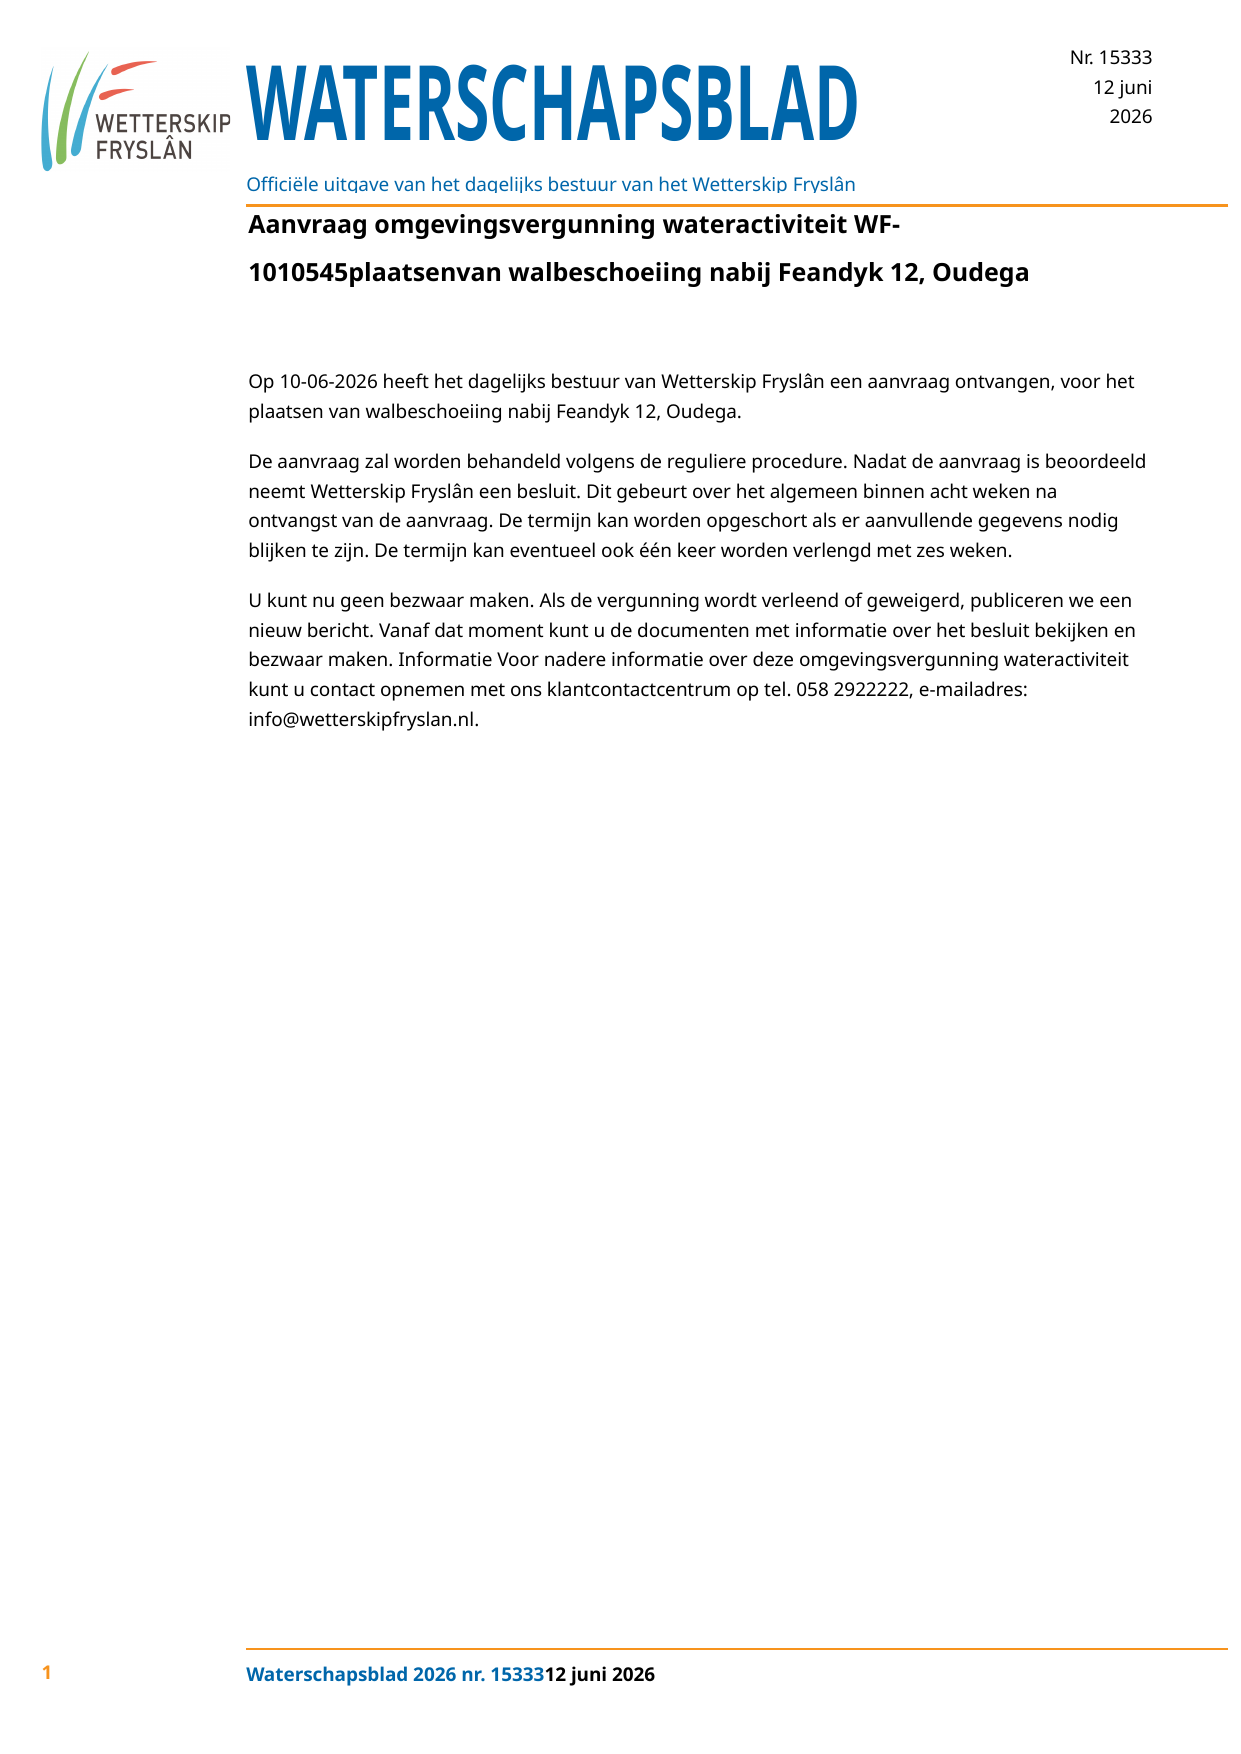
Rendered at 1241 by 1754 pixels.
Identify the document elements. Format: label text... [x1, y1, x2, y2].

picture [41, 47, 231, 172]
text De aanvraag zal worden behandeld volgens de reguliere procedure. Nadat de aanvraag is beoordeeld neemt Wetterskip Fryslân een besluit. Dit gebeurt over het algemeen binnen acht weken na ontvangst van de aanvraag. De termijn kan worden opgeschort als er aanvullende gegevens nodig blijken te zijn. De termijn kan eventueel ook één keer worden verlengd met zes weken. [248, 448, 1152, 563]
text U kunt nu geen bezwaar maken. Als de vergunning wordt verleend of geweigerd, publiceren we een nieuw bericht. Vanaf dat moment kunt u de documenten met informatie over het besluit bekijken en bezwaar maken. Informatie Voor nadere informatie over deze omgevingsvergunning wateractiviteit kunt u contact opnemen met ons klantcontactcentrum op tel. 058 2922222, e-mailadres: info@wetterskipfryslan.nl. [248, 587, 1152, 732]
text Op 10-06-2026 heeft het dagelijks bestuur van Wetterskip Fryslân een aanvraag ontvangen, voor het plaatsen van walbeschoeiing nabij Feandyk 12, Oudega. [248, 368, 1152, 424]
text Aanvraag omgevingsvergunning wateractiviteit WF-1010545plaatsenvan walbeschoeiing nabij Feandyk 12, Oudega [248, 207, 1152, 288]
